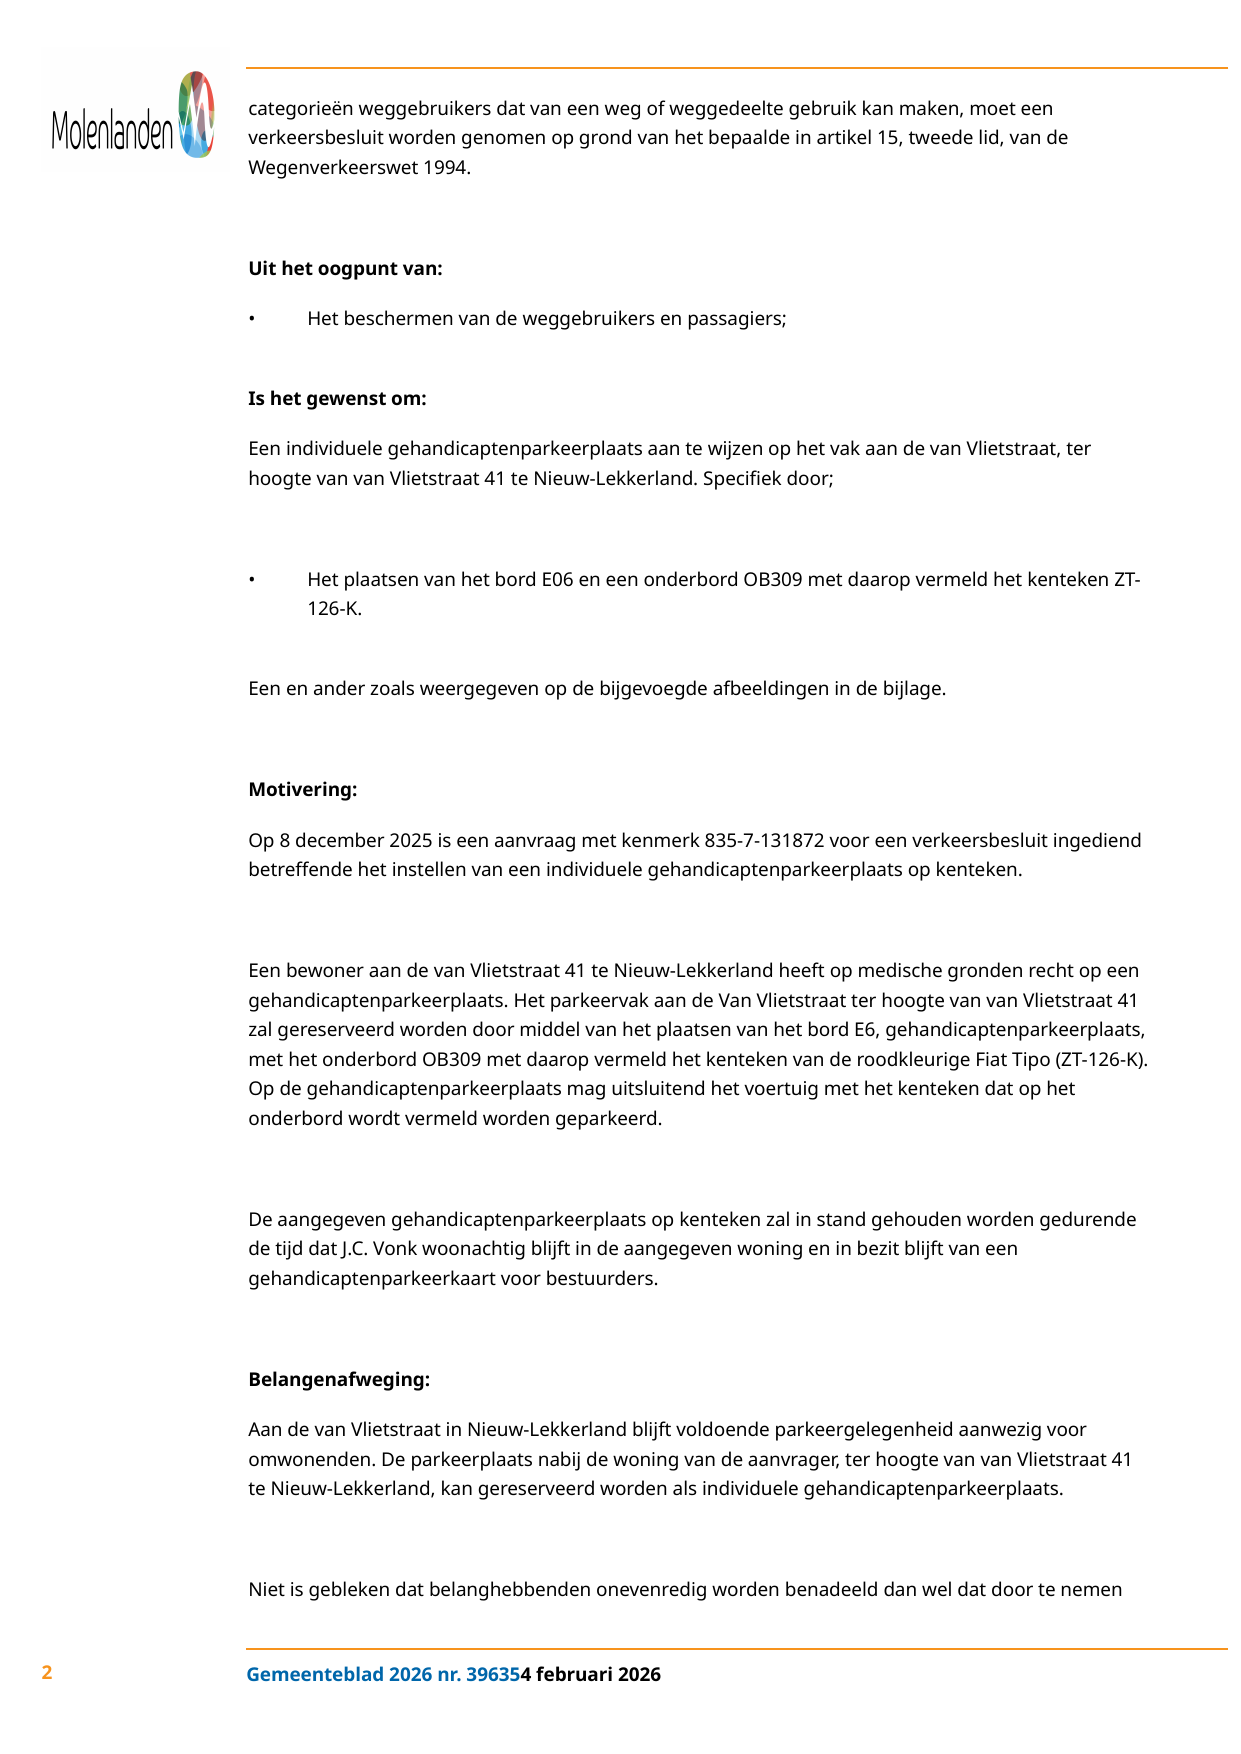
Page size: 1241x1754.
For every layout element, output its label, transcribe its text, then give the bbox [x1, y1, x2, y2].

text Niet is gebleken dat belanghebbenden onevenredig worden benadeeld dan wel dat door te nemen [248, 1576, 1152, 1602]
list Het beschermen van de weggebruikers en passagiers; [248, 305, 1152, 331]
list Het plaatsen van het bord E06 en een onderbord OB309 met daarop vermeld het kenteken ZT-126-K. [248, 566, 1152, 621]
text Aan de van Vlietstraat in Nieuw-Lekkerland blijft voldoende parkeergelegenheid aanwezig voor omwonenden. De parkeerplaats nabij de woning van de aanvrager, ter hoogte van van Vlietstraat 41 te Nieuw-Lekkerland, kan gereserveerd worden als individuele gehandicaptenparkeerplaats. [248, 1416, 1152, 1501]
text Belangenafweging: [248, 1366, 1152, 1392]
text Een individuele gehandicaptenparkeerplaats aan te wijzen op het vak aan de van Vlietstraat, ter hoogte van van Vlietstraat 41 te Nieuw-Lekkerland. Specifiek door; [248, 436, 1152, 491]
text Op 8 december 2025 is een aanvraag met kenmerk 835-7-131872 voor een verkeersbesluit ingediend betreffende het instellen van een individuele gehandicaptenparkeerplaats op kenteken. [248, 827, 1152, 882]
text Een bewoner aan de van Vlietstraat 41 te Nieuw-Lekkerland heeft op medische gronden recht op een gehandicaptenparkeerplaats. Het parkeervak aan de Van Vlietstraat ter hoogte van van Vlietstraat 41 zal gereserveerd worden door middel van het plaatsen van het bord E6, gehandicaptenparkeerplaats, met het onderbord OB309 met daarop vermeld het kenteken van de roodkleurige Fiat Tipo (ZT-126-K). Op de gehandicaptenparkeerplaats mag uitsluitend het voertuig met het kenteken dat op het onderbord wordt vermeld worden geparkeerd. [248, 957, 1152, 1131]
text categorieën weggebruikers dat van een weg of weggedeelte gebruik kan maken, moet een verkeersbesluit worden genomen op grond van het bepaalde in artikel 15, tweede lid, van de Wegenverkeerswet 1994. [248, 95, 1152, 180]
text Motivering: [248, 776, 1152, 802]
text Uit het oogpunt van: [248, 255, 1152, 281]
text Is het gewenst om: [248, 385, 1152, 411]
text Een en ander zoals weergegeven op de bijgevoegde afbeeldingen in de bijlage. [248, 676, 1152, 701]
text De aangegeven gehandicaptenparkeerplaats op kenteken zal in stand gehouden worden gedurende de tijd dat J.C. Vonk woonachtig blijft in de aangegeven woning en in bezit blijft van een gehandicaptenparkeerkaart voor bestuurders. [248, 1206, 1152, 1291]
picture [41, 47, 231, 172]
